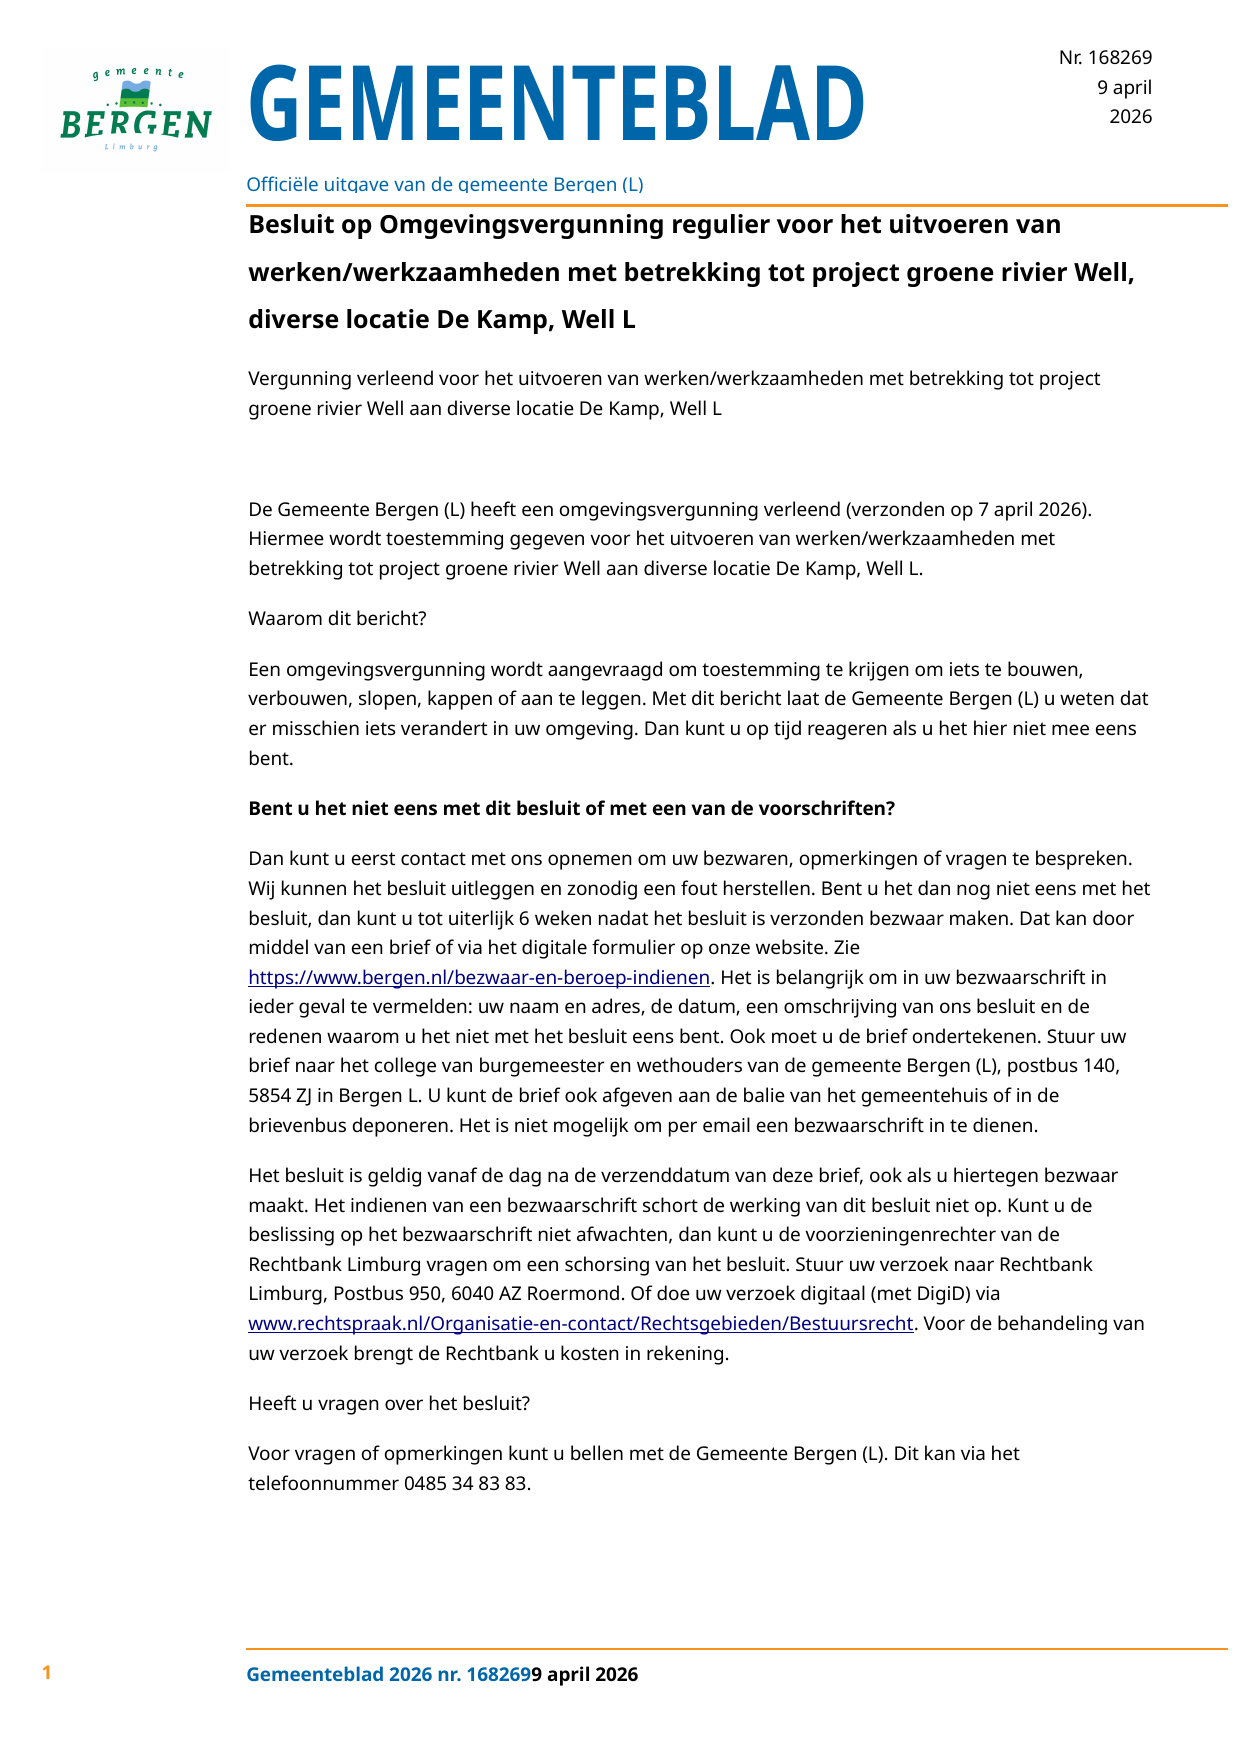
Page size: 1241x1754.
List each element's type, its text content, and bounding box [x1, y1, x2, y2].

text Waarom dit bericht? [248, 606, 1152, 631]
text Heeft u vragen over het besluit? [248, 1390, 1152, 1416]
text Vergunning verleend voor het uitvoeren van werken/werkzaamheden met betrekking tot project groene rivier Well aan diverse locatie De Kamp, Well L [248, 366, 1152, 421]
picture [41, 47, 231, 172]
text Het besluit is geldig vanaf de dag na de verzenddatum van deze brief, ook als u hiertegen bezwaar maakt. Het indienen van een bezwaarschrift schort de werking van dit besluit niet op. Kunt u de beslissing op het bezwaarschrift niet afwachten, dan kunt u de voorzieningenrechter van de Rechtbank Limburg vragen om een schorsing van het besluit. Stuur uw verzoek naar Rechtbank Limburg, Postbus 950, 6040 AZ Roermond. Of doe uw verzoek digitaal (met DigiD) via www.rechtspraak.nl/Organisatie-en-contact/Rechtsgebieden/Bestuursrecht. Voor de behandeling van uw verzoek brengt de Rechtbank u kosten in rekening. [248, 1162, 1152, 1365]
text Bent u het niet eens met dit besluit of met een van de voorschriften? [248, 795, 1152, 821]
text Een omgevingsvergunning wordt aangevraagd om toestemming te krijgen om iets te bouwen, verbouwen, slopen, kappen of aan te leggen. Met dit bericht laat de Gemeente Bergen (L) u weten dat er misschien iets verandert in uw omgeving. Dan kunt u op tijd reageren als u het hier niet mee eens bent. [248, 656, 1152, 770]
text Voor vragen of opmerkingen kunt u bellen met de Gemeente Bergen (L). Dit kan via het telefoonnummer 0485 34 83 83. [248, 1441, 1152, 1496]
text Dan kunt u eerst contact met ons opnemen om uw bezwaren, opmerkingen of vragen te bespreken. Wij kunnen het besluit uitleggen en zonodig een fout herstellen. Bent u het dan nog niet eens met het besluit, dan kunt u tot uiterlijk 6 weken nadat het besluit is verzonden bezwaar maken. Dat kan door middel van een brief of via het digitale formulier op onze website. Zie https://www.bergen.nl/bezwaar-en-beroep-indienen. Het is belangrijk om in uw bezwaarschrift in ieder geval te vermelden: uw naam en adres, de datum, een omschrijving van ons besluit en de redenen waarom u het niet met het besluit eens bent. Ook moet u de brief ondertekenen. Stuur uw brief naar het college van burgemeester en wethouders van de gemeente Bergen (L), postbus 140, 5854 ZJ in Bergen L. U kunt de brief ook afgeven aan de balie van het gemeentehuis of in de brievenbus deponeren. Het is niet mogelijk om per email een bezwaarschrift in te dienen. [248, 846, 1152, 1137]
text Besluit op Omgevingsvergunning regulier voor het uitvoeren van werken/werkzaamheden met betrekking tot project groene rivier Well, diverse locatie De Kamp, Well L [248, 207, 1152, 336]
text De Gemeente Bergen (L) heeft een omgevingsvergunning verleend (verzonden op 7 april 2026). Hiermee wordt toestemming gegeven voor het uitvoeren van werken/werkzaamheden met betrekking tot project groene rivier Well aan diverse locatie De Kamp, Well L. [248, 496, 1152, 581]
